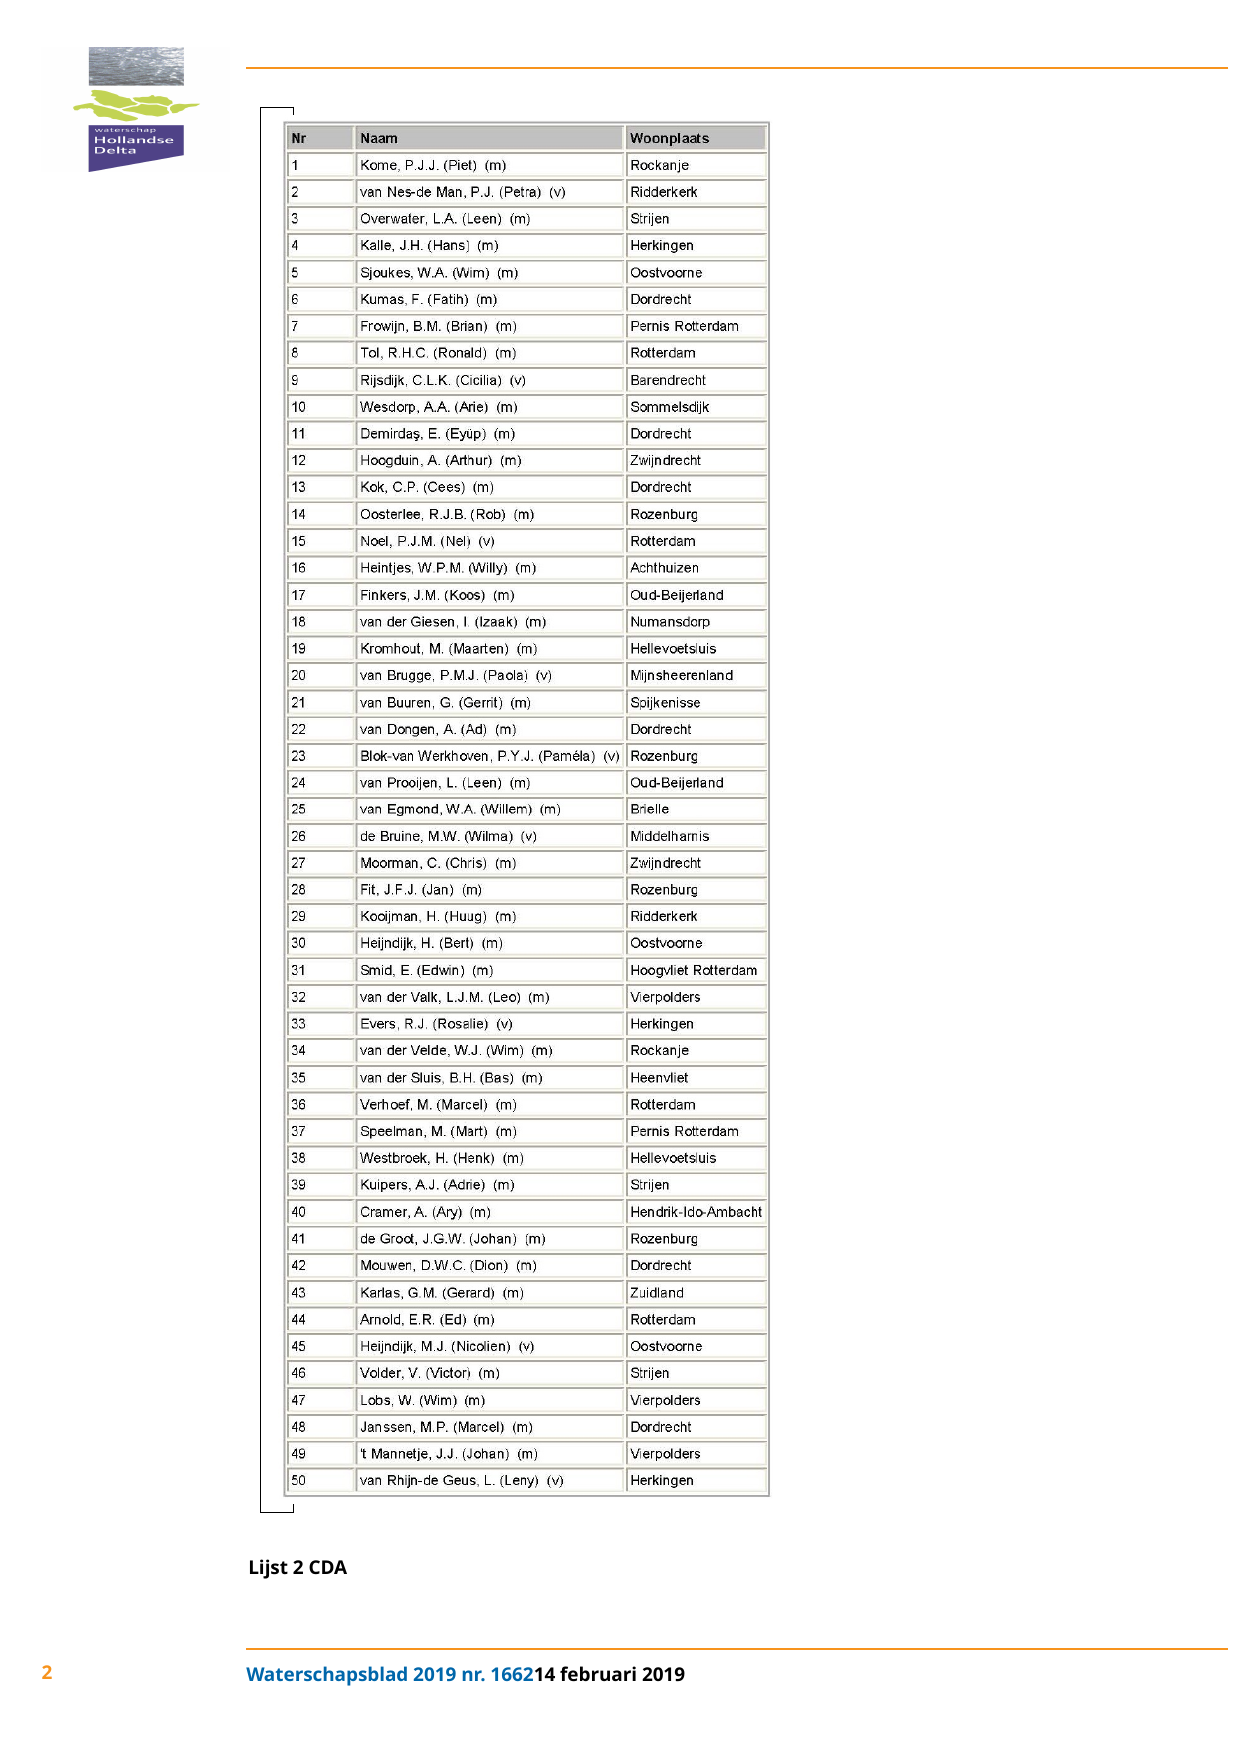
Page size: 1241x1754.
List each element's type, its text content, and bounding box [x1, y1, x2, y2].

text Lijst 2 CDA [248, 1554, 1152, 1580]
picture [41, 47, 231, 172]
picture [268, 115, 783, 1504]
